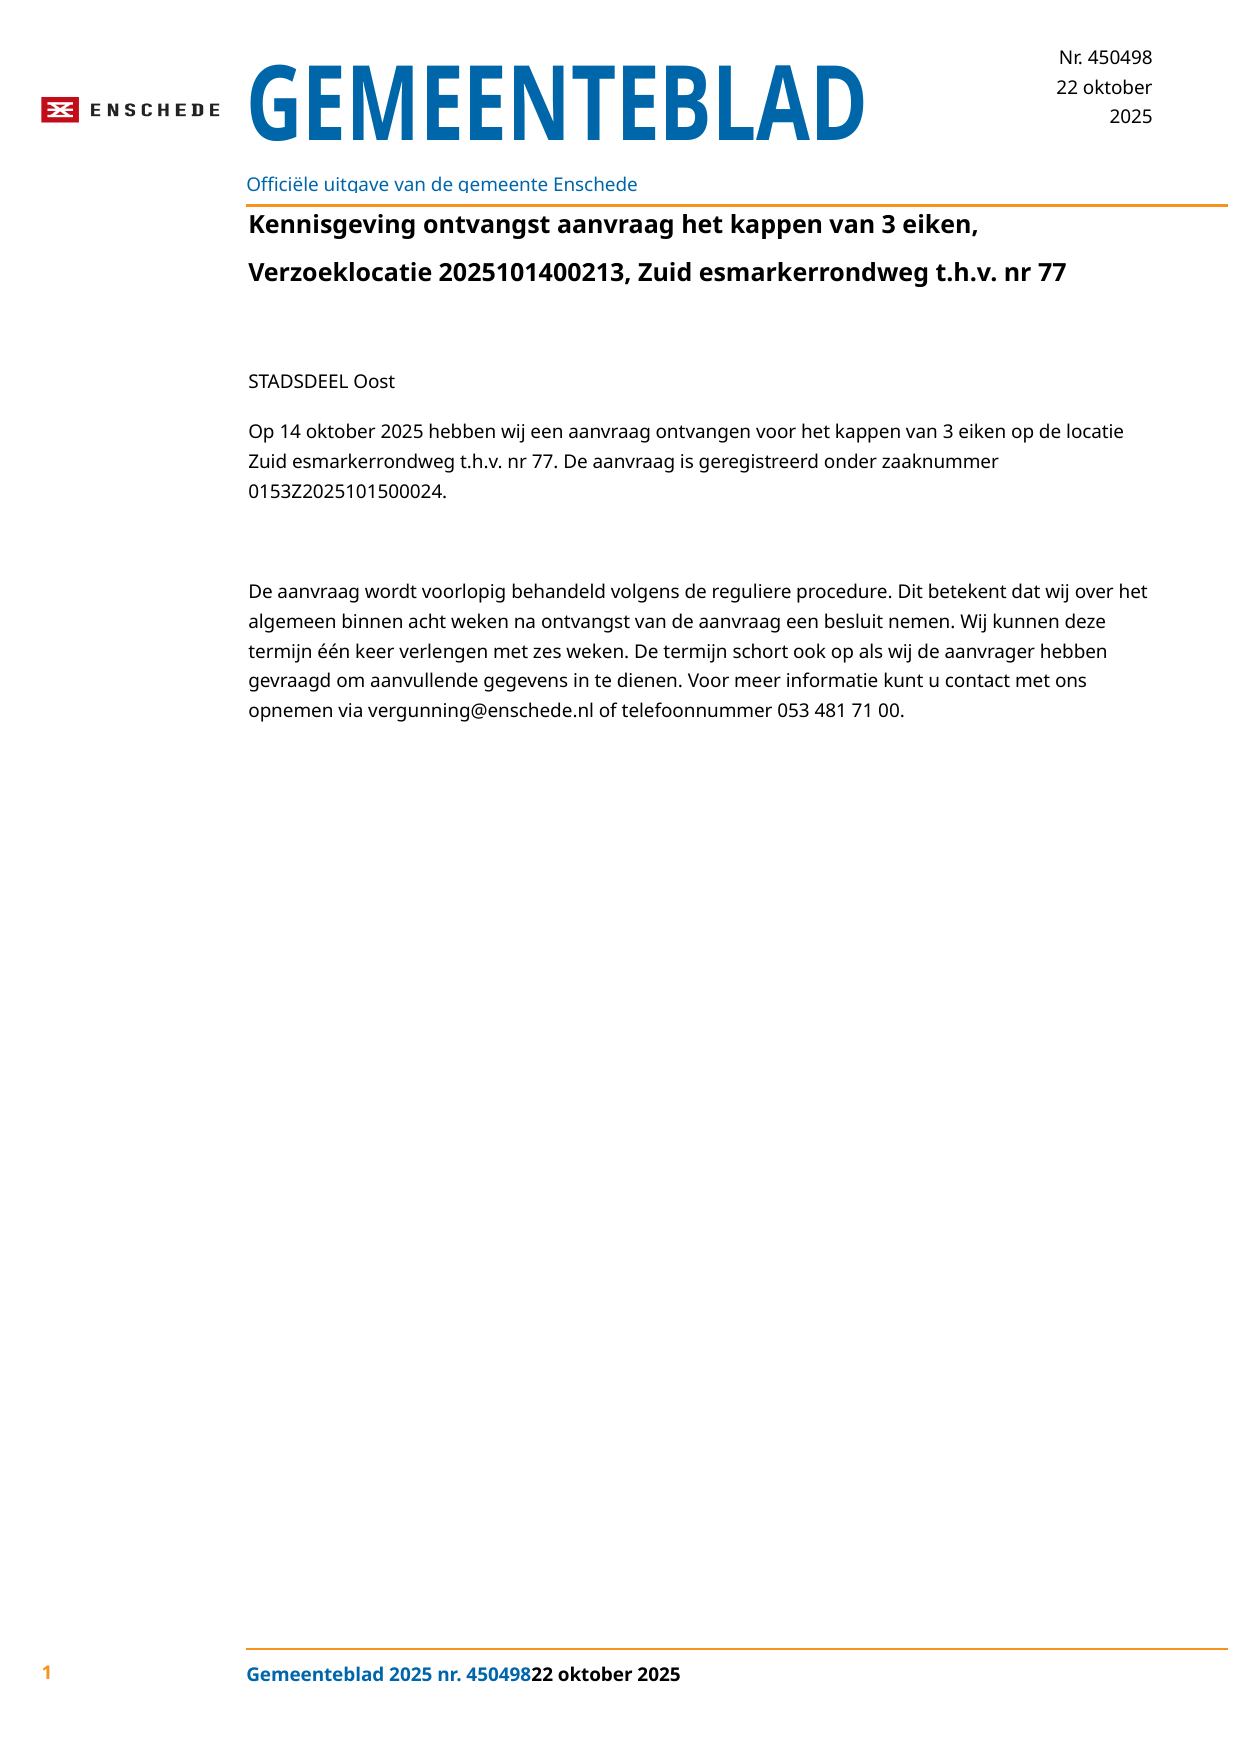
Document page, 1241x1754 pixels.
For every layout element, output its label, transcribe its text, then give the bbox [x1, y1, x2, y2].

text Kennisgeving ontvangst aanvraag het kappen van 3 eiken, Verzoeklocatie 2025101400213, Zuid esmarkerrondweg t.h.v. nr 77 [248, 207, 1152, 288]
text Op 14 oktober 2025 hebben wij een aanvraag ontvangen voor het kappen van 3 eiken op de locatie Zuid esmarkerrondweg t.h.v. nr 77. De aanvraag is geregistreerd onder zaaknummer 0153Z2025101500024. [248, 419, 1152, 504]
text STADSDEEL Oost [248, 368, 1152, 394]
picture [41, 47, 231, 172]
text De aanvraag wordt voorlopig behandeld volgens de reguliere procedure. Dit betekent dat wij over het algemeen binnen acht weken na ontvangst van de aanvraag een besluit nemen. Wij kunnen deze termijn één keer verlengen met zes weken. De termijn schort ook op als wij de aanvrager hebben gevraagd om aanvullende gegevens in te dienen. Voor meer informatie kunt u contact met ons opnemen via vergunning@enschede.nl of telefoonnummer 053 481 71 00. [248, 579, 1152, 723]
